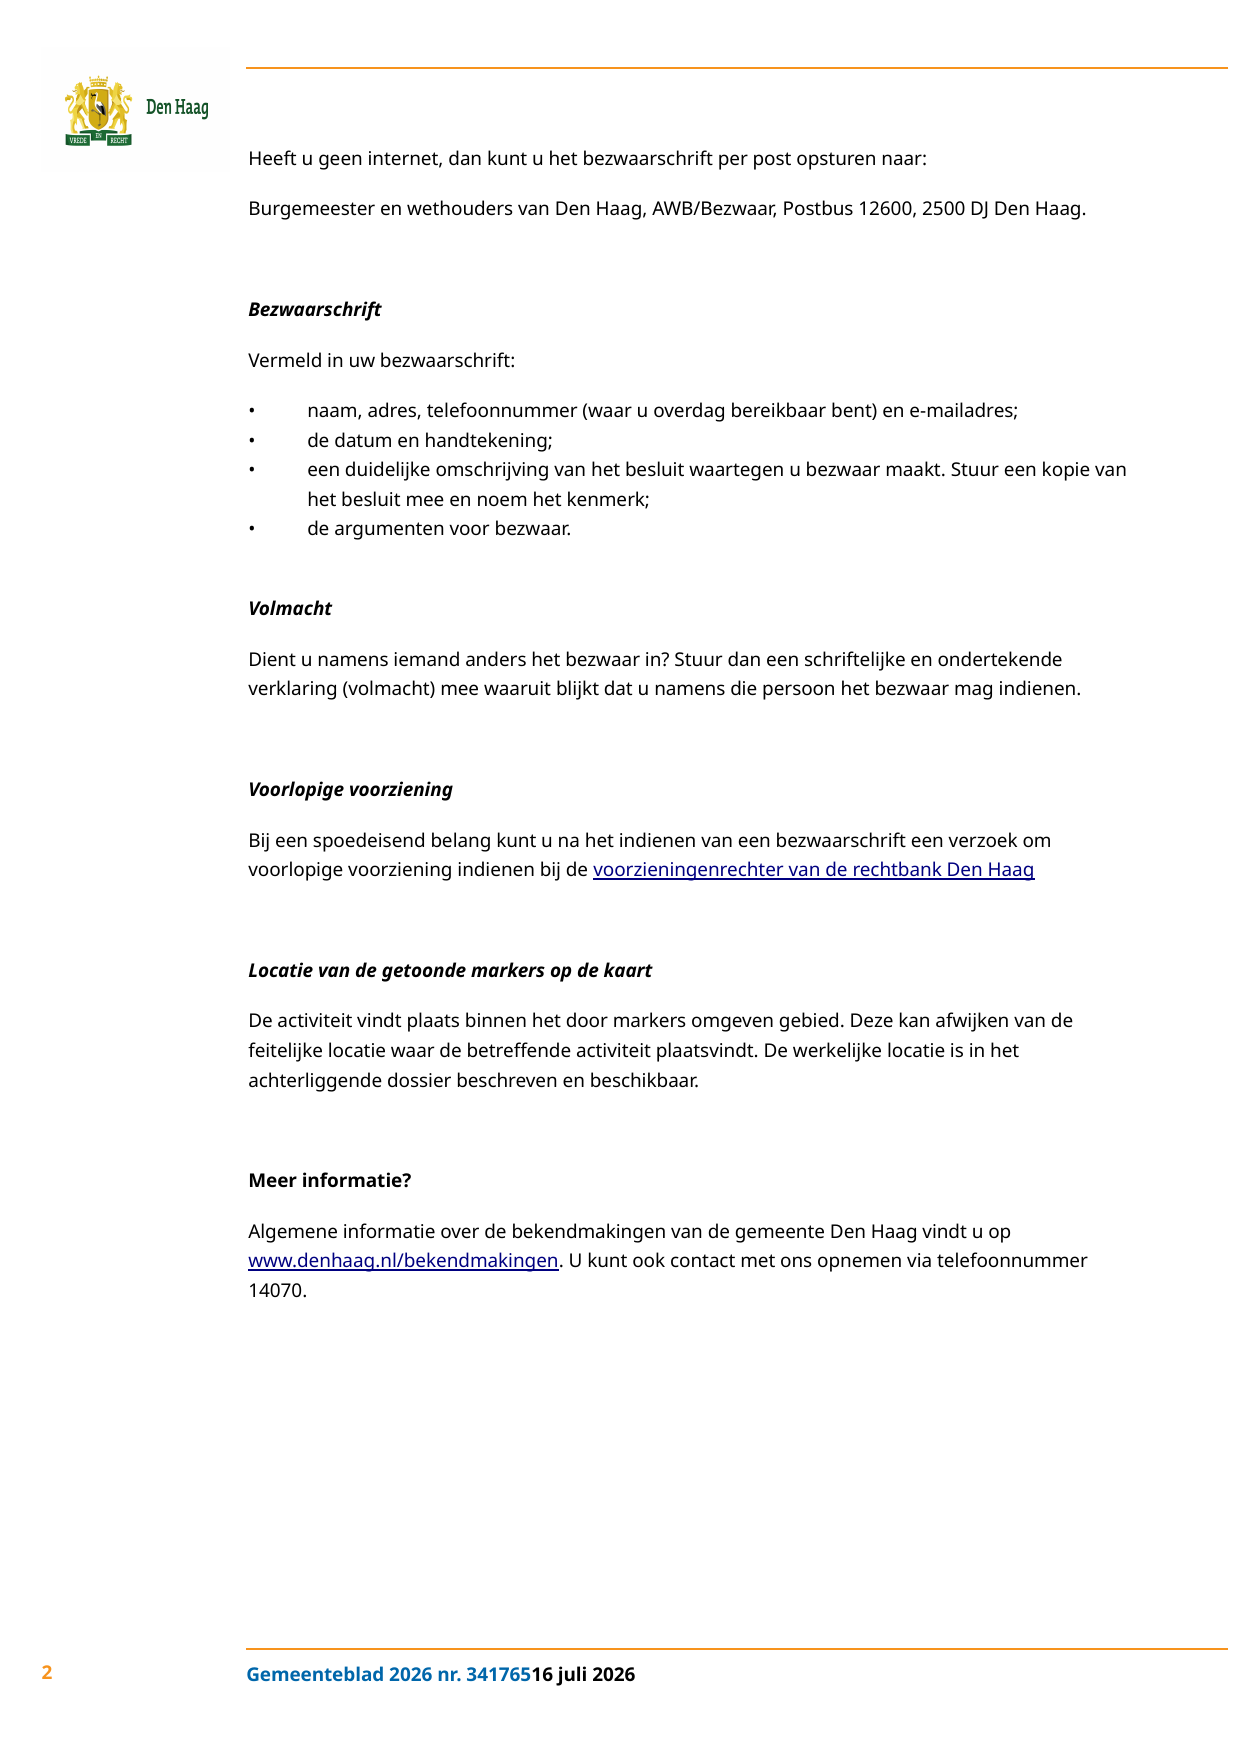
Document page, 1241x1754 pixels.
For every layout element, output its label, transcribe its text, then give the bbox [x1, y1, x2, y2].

text Meer informatie? [248, 1168, 1152, 1193]
text Volmacht [248, 596, 1152, 621]
text Vermeld in uw bezwaarschrift: [248, 347, 1152, 373]
text Voorlopige voorziening [248, 776, 1152, 802]
text Burgemeester en wethouders van Den Haag, AWB/Bezwaar, Postbus 12600, 2500 DJ Den Haag. [248, 196, 1152, 221]
text Dient u namens iemand anders het bezwaar in? Stuur dan een schriftelijke en ondertekende verklaring (volmacht) mee waaruit blijkt dat u namens die persoon het bezwaar mag indienen. [248, 646, 1152, 701]
list de datum en handtekening; [248, 427, 1152, 453]
list een duidelijke omschrijving van het besluit waartegen u bezwaar maakt. Stuur een kopie van het besluit mee en noem het kenmerk; [248, 456, 1152, 512]
picture [41, 47, 231, 172]
text Locatie van de getoonde markers op de kaart [248, 957, 1152, 983]
text Bezwaarschrift [248, 296, 1152, 322]
text De activiteit vindt plaats binnen het door markers omgeven gebied. Deze kan afwijken van de feitelijke locatie waar de betreffende activiteit plaatsvindt. De werkelijke locatie is in het achterliggende dossier beschreven en beschikbaar. [248, 1008, 1152, 1093]
text Bij een spoedeisend belang kunt u na het indienen van een bezwaarschrift een verzoek om voorlopige voorziening indienen bij de voorzieningenrechter van de rechtbank Den Haag [248, 827, 1152, 882]
text Heeft u geen internet, dan kunt u het bezwaarschrift per post opsturen naar: [248, 145, 1152, 171]
text Algemene informatie over de bekendmakingen van de gemeente Den Haag vindt u op www.denhaag.nl/bekendmakingen. U kunt ook contact met ons opnemen via telefoonnummer 14070. [248, 1218, 1152, 1303]
list naam, adres, telefoonnummer (waar u overdag bereikbaar bent) en e-mailadres; [248, 397, 1152, 423]
list de argumenten voor bezwaar. [248, 516, 1152, 541]
